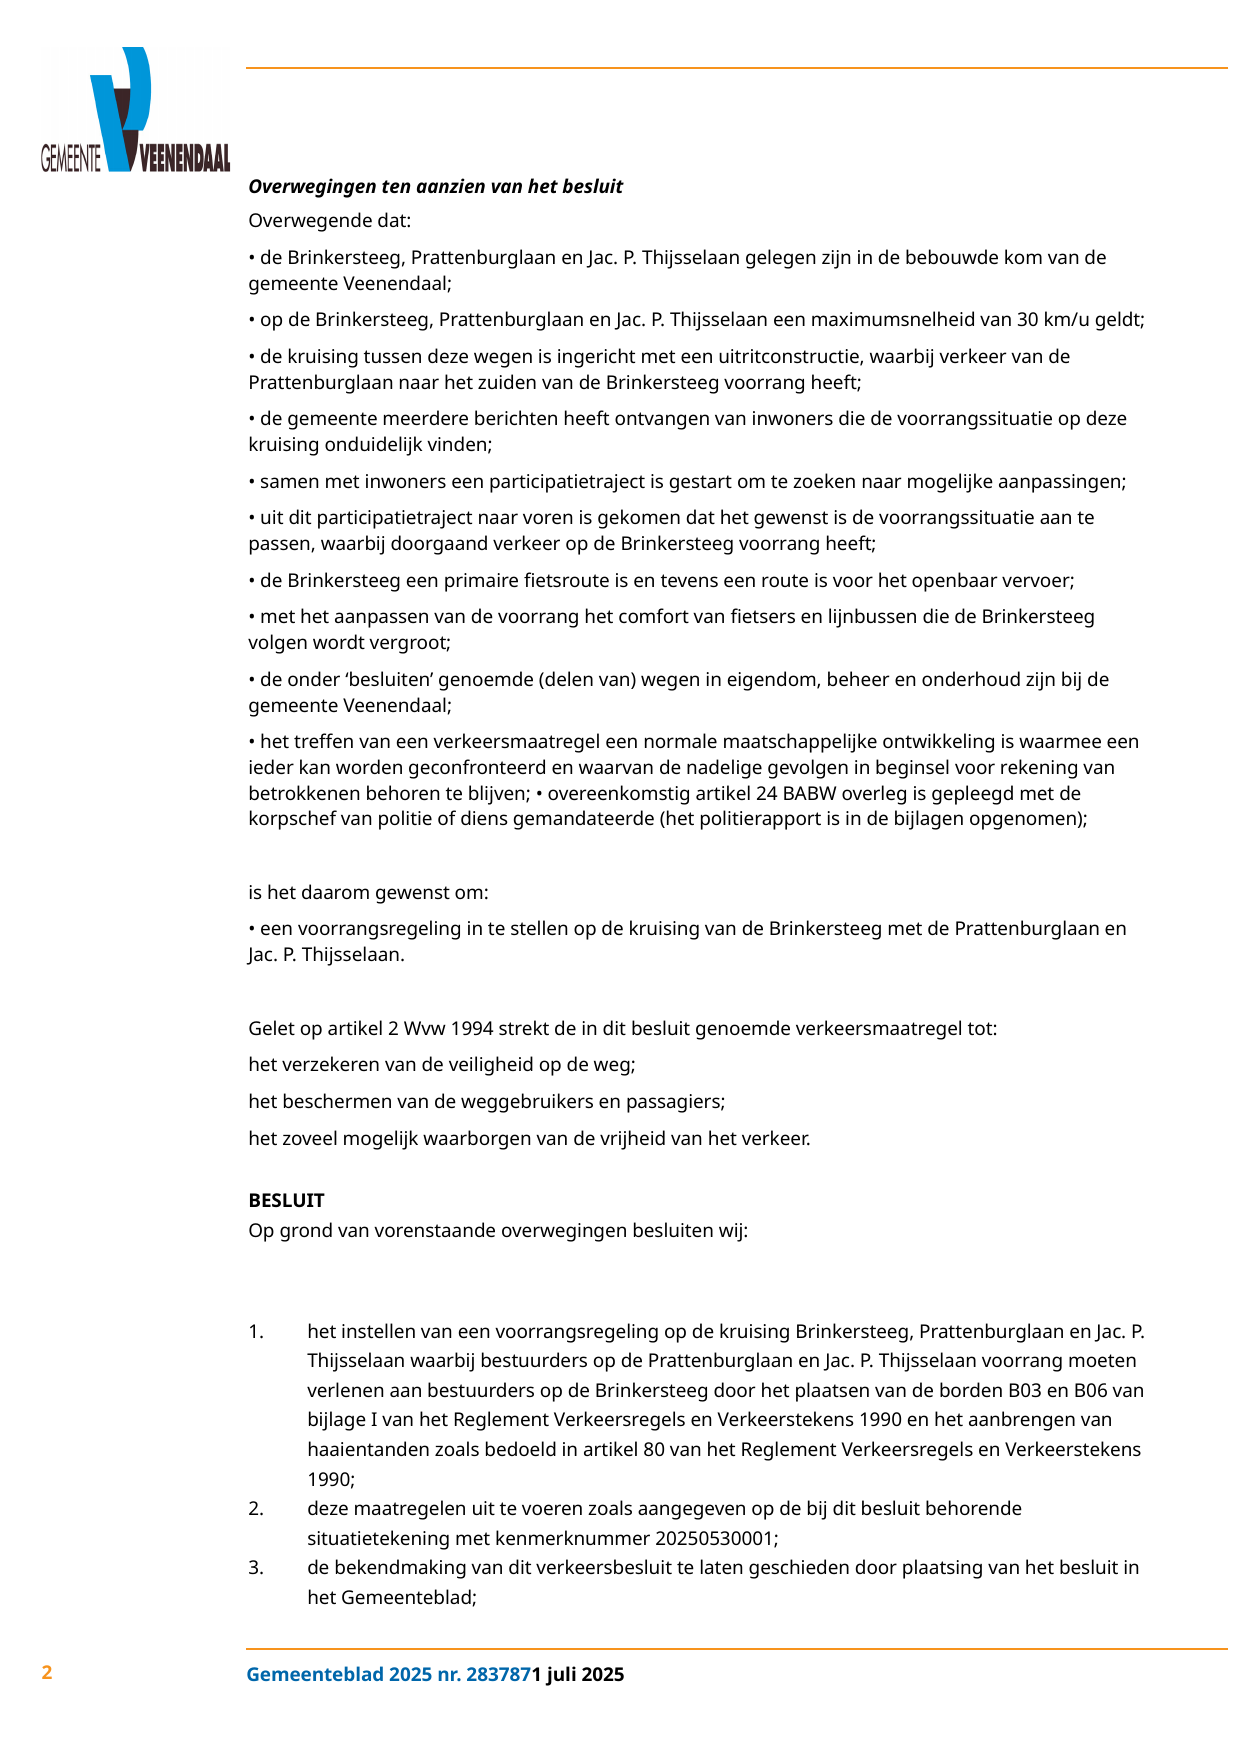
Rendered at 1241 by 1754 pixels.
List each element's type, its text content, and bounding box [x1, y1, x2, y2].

text • op de Brinkersteeg, Prattenburglaan en Jac. P. Thijsselaan een maximumsnelheid van 30 km/u geldt; [248, 306, 1152, 332]
text het verzekeren van de veiligheid op de weg; [248, 1051, 1152, 1077]
text • de Brinkersteeg een primaire fietsroute is en tevens een route is voor het openbaar vervoer; [248, 567, 1152, 593]
text • samen met inwoners een participatietraject is gestart om te zoeken naar mogelijke aanpassingen; [248, 468, 1152, 494]
list deze maatregelen uit te voeren zoals aangegeven op de bij dit besluit behorende situatietekening met kenmerknummer 20250530001; [248, 1495, 1152, 1551]
list de bekendmaking van dit verkeersbesluit te laten geschieden door plaatsing van het besluit in het Gemeenteblad; [248, 1554, 1152, 1610]
text Overwegende dat: [248, 207, 1152, 233]
text het zoveel mogelijk waarborgen van de vrijheid van het verkeer. [248, 1125, 1152, 1150]
text Overwegingen ten aanzien van het besluit [248, 173, 1152, 199]
text • de onder ‘besluiten’ genoemde (delen van) wegen in eigendom, beheer en onderhoud zijn bij de gemeente Veenendaal; [248, 666, 1152, 717]
picture [41, 47, 130, 172]
text • het treffen van een verkeersmaatregel een normale maatschappelijke ontwikkeling is waarmee een ieder kan worden geconfronteerd en waarvan de nadelige gevolgen in beginsel voor rekening van betrokkenen behoren te blijven; • overeenkomstig artikel 24 BABW overleg is gepleegd met de korpschef van politie of diens gemandateerde (het politierapport is in de bijlagen opgenomen); [248, 728, 1152, 831]
list het instellen van een voorrangsregeling op de kruising Brinkersteeg, Prattenburglaan en Jac. P. Thijsselaan waarbij bestuurders op de Prattenburglaan en Jac. P. Thijsselaan voorrang moeten verlenen aan bestuurders op de Brinkersteeg door het plaatsen van de borden B03 en B06 van bijlage I van het Reglement Verkeersregels en Verkeerstekens 1990 en het aanbrengen van haaientanden zoals bedoeld in artikel 80 van het Reglement Verkeersregels en Verkeerstekens 1990; [248, 1318, 1152, 1491]
text • de kruising tussen deze wegen is ingericht met een uitritconstructie, waarbij verkeer van de Prattenburglaan naar het zuiden van de Brinkersteeg voorrang heeft; [248, 343, 1152, 394]
text Gelet op artikel 2 Wvw 1994 strekt de in dit besluit genoemde verkeersmaatregel tot: [248, 1015, 1152, 1040]
text • uit dit participatietraject naar voren is gekomen dat het gewenst is de voorrangssituatie aan te passen, waarbij doorgaand verkeer op de Brinkersteeg voorrang heeft; [248, 504, 1152, 556]
text • met het aanpassen van de voorrang het comfort van fietsers en lijnbussen die de Brinkersteeg volgen wordt vergroot; [248, 604, 1152, 655]
text • een voorrangsregeling in te stellen op de kruising van de Brinkersteeg met de Prattenburglaan en Jac. P. Thijsselaan. [248, 916, 1152, 967]
text • de Brinkersteeg, Prattenburglaan en Jac. P. Thijsselaan gelegen zijn in de bebouwde kom van de gemeente Veenendaal; [248, 244, 1152, 296]
text is het daarom gewenst om: [248, 879, 1152, 905]
text het beschermen van de weggebruikers en passagiers; [248, 1088, 1152, 1114]
picture [123, 47, 231, 172]
text BESLUIT [248, 1187, 1152, 1213]
text Op grond van vorenstaande overwegingen besluiten wij: [248, 1217, 1152, 1243]
text • de gemeente meerdere berichten heeft ontvangen van inwoners die de voorrangssituatie op deze kruising onduidelijk vinden; [248, 406, 1152, 457]
